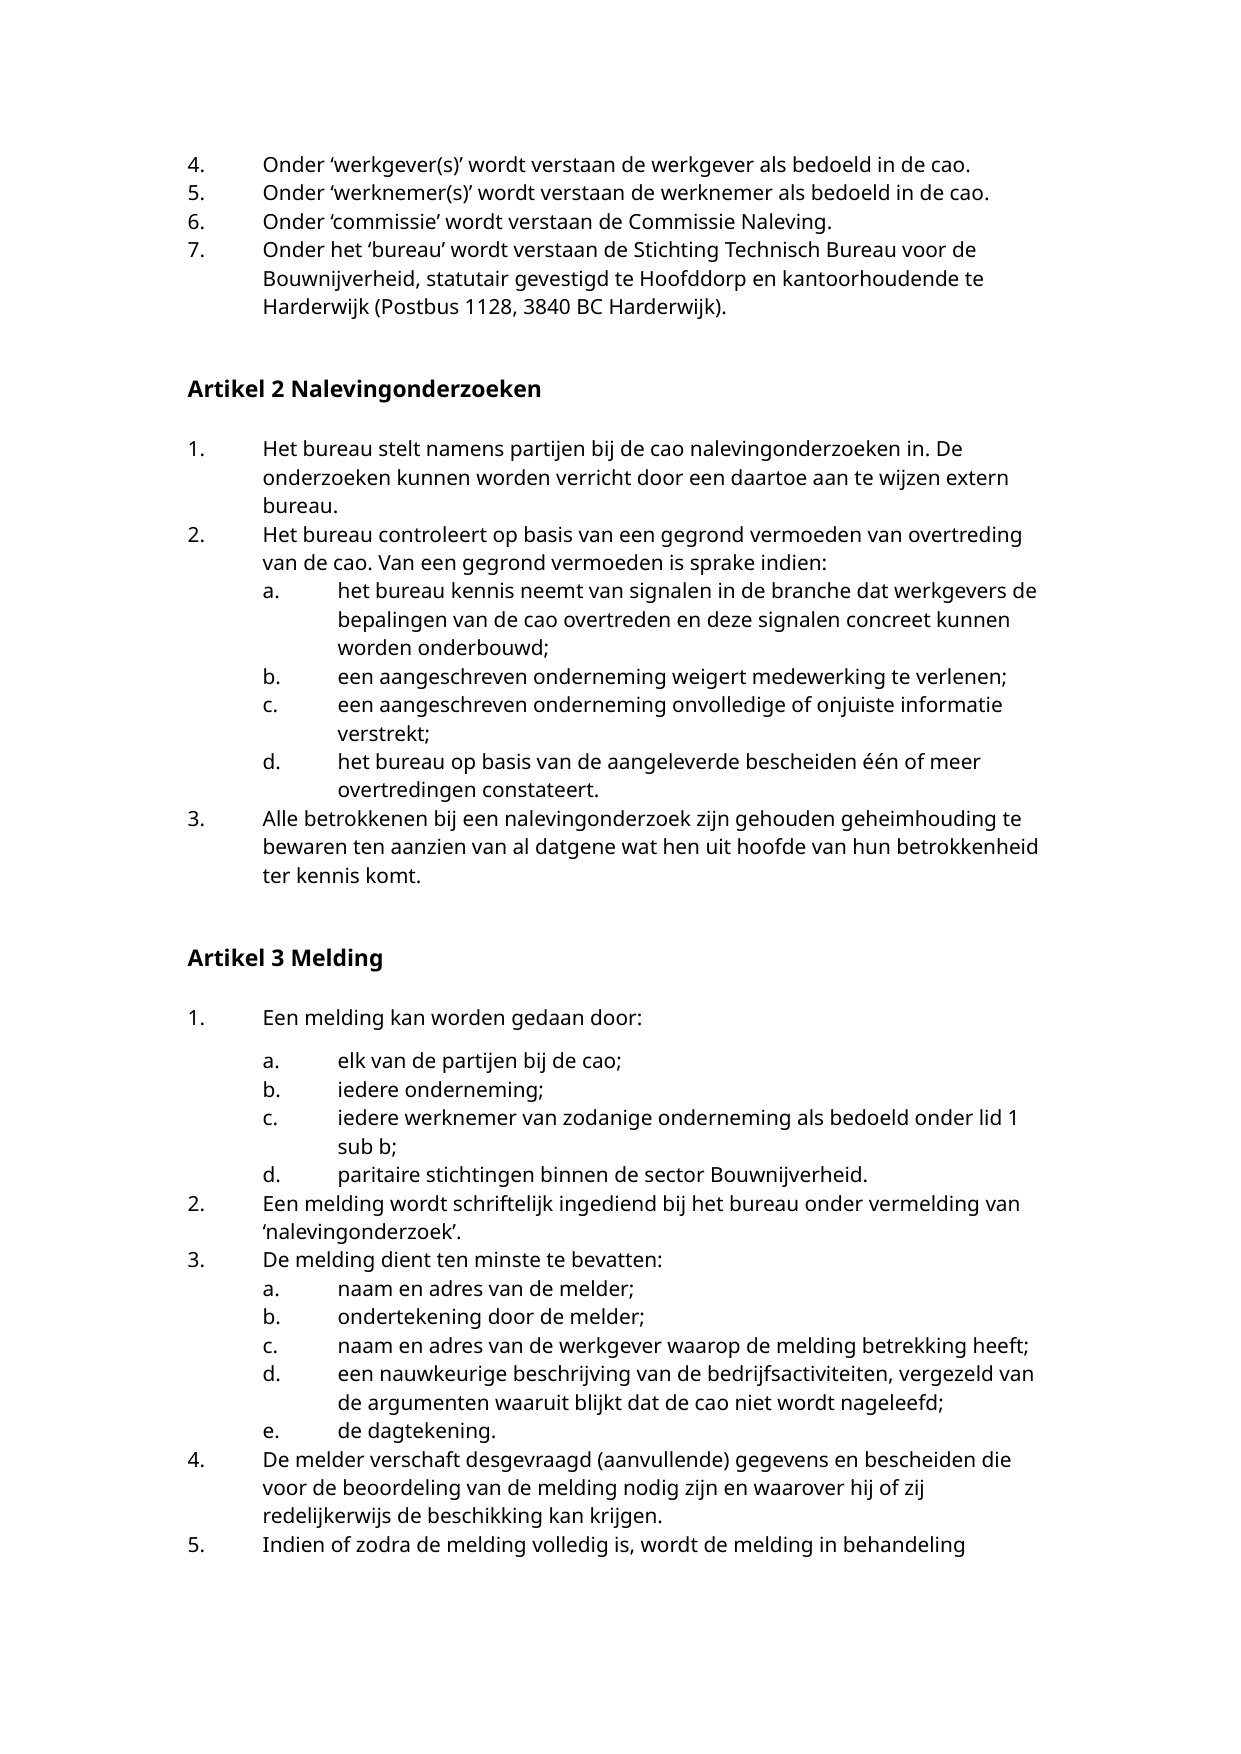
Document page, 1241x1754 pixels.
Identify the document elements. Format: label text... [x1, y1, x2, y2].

list een aangeschreven onderneming weigert medewerking te verlenen; [262, 662, 1053, 690]
list Onder ‘commissie’ wordt verstaan de Commissie Naleving. [187, 207, 1053, 235]
list Een melding kan worden gedaan door: [187, 1003, 1053, 1032]
list De melder verschaft desgevraagd (aanvullende) gegevens en bescheiden die voor de beoordeling van de melding nodig zijn en waarover hij of zij redelijkerwijs de beschikking kan krijgen. [187, 1445, 1053, 1530]
list elk van de partijen bij de cao; [262, 1047, 1053, 1075]
list ondertekening door de melder; [262, 1302, 1053, 1331]
list Onder ‘werkgever(s)’ wordt verstaan de werkgever als bedoeld in de cao. [187, 150, 1053, 178]
list De melding dient ten minste te bevatten: [187, 1246, 1053, 1274]
list een nauwkeurige beschrijving van de bedrijfsactiviteiten, vergezeld van de argumenten waaruit blijkt dat de cao niet wordt nageleefd; [262, 1359, 1053, 1416]
list de dagtekening. [262, 1416, 1053, 1445]
list iedere werknemer van zodanige onderneming als bedoeld onder lid 1 sub b; [262, 1103, 1053, 1160]
list Een melding wordt schriftelijk ingediend bij het bureau onder vermelding van ‘nalevingonderzoek’. [187, 1189, 1053, 1246]
list Het bureau stelt namens partijen bij de cao nalevingonderzoeken in. De onderzoeken kunnen worden verricht door een daartoe aan te wijzen extern bureau. [187, 434, 1053, 520]
list iedere onderneming; [262, 1075, 1053, 1103]
list Onder ‘werknemer(s)’ wordt verstaan de werknemer als bedoeld in de cao. [187, 178, 1053, 207]
subtitle Artikel 2 Nalevingonderzoeken [187, 373, 1053, 404]
list Het bureau controleert op basis van een gegrond vermoeden van overtreding van de cao. Van een gegrond vermoeden is sprake indien: [187, 520, 1053, 577]
list Indien of zodra de melding volledig is, wordt de melding in behandeling [187, 1530, 1053, 1558]
list Onder het ‘bureau’ wordt verstaan de Stichting Technisch Bureau voor de Bouwnijverheid, statutair gevestigd te Hoofddorp en kantoorhoudende te Harderwijk (Postbus 1128, 3840 BC Harderwijk). [187, 235, 1053, 321]
list naam en adres van de werkgever waarop de melding betrekking heeft; [262, 1331, 1053, 1359]
list naam en adres van de melder; [262, 1274, 1053, 1302]
subtitle Artikel 3 Melding [187, 942, 1053, 973]
list het bureau op basis van de aangeleverde bescheiden één of meer overtredingen constateert. [262, 747, 1053, 804]
list het bureau kennis neemt van signalen in de branche dat werkgevers de bepalingen van de cao overtreden en deze signalen concreet kunnen worden onderbouwd; [262, 577, 1053, 662]
list Alle betrokkenen bij een nalevingonderzoek zijn gehouden geheimhouding te bewaren ten aanzien van al datgene wat hen uit hoofde van hun betrokkenheid ter kennis komt. [187, 804, 1053, 889]
list paritaire stichtingen binnen de sector Bouwnijverheid. [262, 1160, 1053, 1189]
list een aangeschreven onderneming onvolledige of onjuiste informatie verstrekt; [262, 690, 1053, 747]
